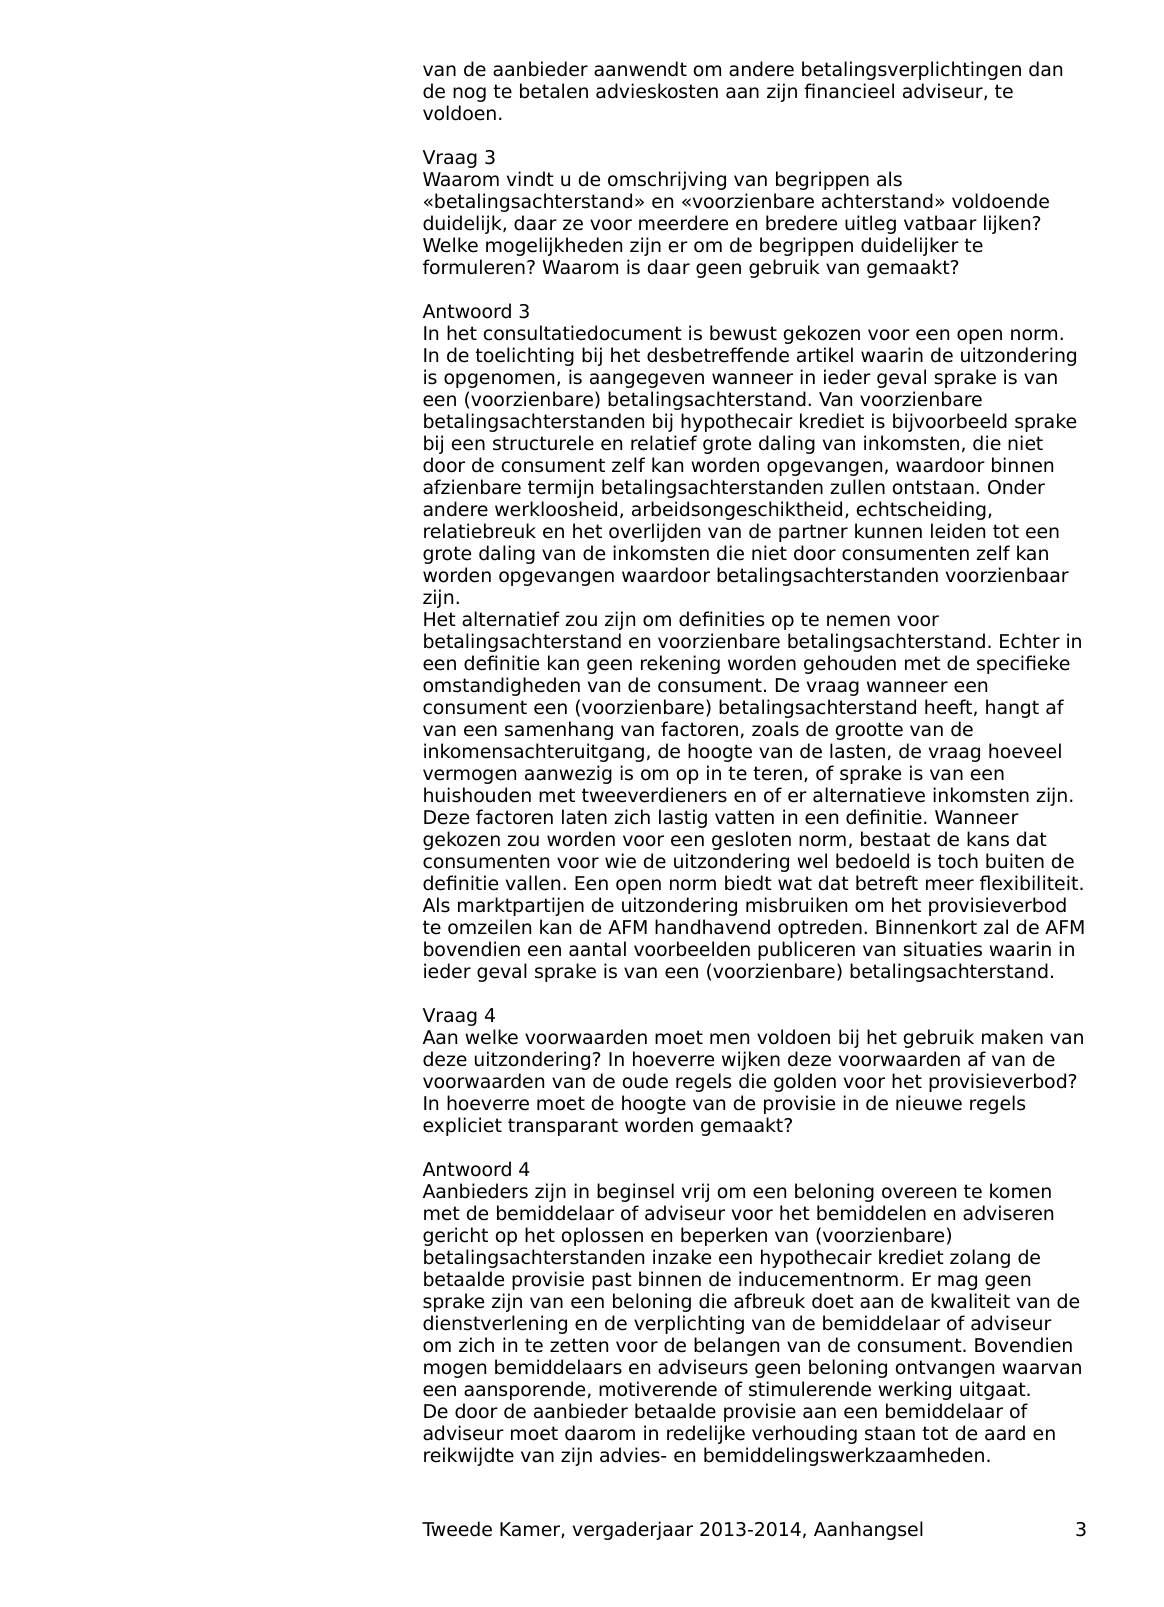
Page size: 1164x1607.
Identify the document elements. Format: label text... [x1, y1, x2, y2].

text Vraag 4 [422, 1005, 1087, 1027]
text In het consultatiedocument is bewust gekozen voor een open norm. In de toelichting bij het desbetreffende artikel waarin de uitzondering is opgenomen, is aangegeven wanneer in ieder geval sprake is van een (voorzienbare) betalingsachterstand. Van voorzienbare betalingsachterstanden bij hypothecair krediet is bijvoorbeeld sprake bij een structurele en relatief grote daling van inkomsten, die niet door de consument zelf kan worden opgevangen, waardoor binnen afzienbare termijn betalingsachterstanden zullen ontstaan. Onder andere werkloosheid, arbeidsongeschiktheid, echtscheiding, relatiebreuk en het overlijden van de partner kunnen leiden tot een grote daling van de inkomsten die niet door consumenten zelf kan worden opgevangen waardoor betalingsachterstanden voorzienbaar zijn. [422, 323, 1087, 609]
text Vraag 3 [422, 147, 1087, 169]
text De door de aanbieder betaalde provisie aan een bemiddelaar of adviseur moet daarom in redelijke verhouding staan tot de aard en reikwijdte van zijn advies- en bemiddelingswerkzaamheden. [422, 1401, 1087, 1467]
text Aanbieders zijn in beginsel vrij om een beloning overeen te komen met de bemiddelaar of adviseur voor het bemiddelen en adviseren gericht op het oplossen en beperken van (voorzienbare) betalingsachterstanden inzake een hypothecair krediet zolang de betaalde provisie past binnen de inducementnorm. Er mag geen sprake zijn van een beloning die afbreuk doet aan de kwaliteit van de dienstverlening en de verplichting van de bemiddelaar of adviseur om zich in te zetten voor de belangen van de consument. Bovendien mogen bemiddelaars en adviseurs geen beloning ontvangen waarvan een aansporende, motiverende of stimulerende werking uitgaat. [422, 1181, 1087, 1401]
text Het alternatief zou zijn om definities op te nemen voor betalingsachterstand en voorzienbare betalingsachterstand. Echter in een definitie kan geen rekening worden gehouden met de specifieke omstandigheden van de consument. De vraag wanneer een consument een (voorzienbare) betalingsachterstand heeft, hangt af van een samenhang van factoren, zoals de grootte van de inkomensachteruitgang, de hoogte van de lasten, de vraag hoeveel vermogen aanwezig is om op in te teren, of sprake is van een huishouden met tweeverdieners en of er alternatieve inkomsten zijn. Deze factoren laten zich lastig vatten in een definitie. Wanneer gekozen zou worden voor een gesloten norm, bestaat de kans dat consumenten voor wie de uitzondering wel bedoeld is toch buiten de definitie vallen. Een open norm biedt wat dat betreft meer flexibiliteit. Als marktpartijen de uitzondering misbruiken om het provisieverbod te omzeilen kan de AFM handhavend optreden. Binnenkort zal de AFM bovendien een aantal voorbeelden publiceren van situaties waarin in ieder geval sprake is van een (voorzienbare) betalingsachterstand. [422, 609, 1087, 983]
text van de aanbieder aanwendt om andere betalingsverplichtingen dan de nog te betalen advieskosten aan zijn financieel adviseur, te voldoen. [422, 59, 1087, 125]
text Waarom vindt u de omschrijving van begrippen als «betalingsachterstand» en «voorzienbare achterstand» voldoende duidelijk, daar ze voor meerdere en bredere uitleg vatbaar lijken? Welke mogelijkheden zijn er om de begrippen duidelijker te formuleren? Waarom is daar geen gebruik van gemaakt? [422, 169, 1087, 279]
text Aan welke voorwaarden moet men voldoen bij het gebruik maken van deze uitzondering? In hoeverre wijken deze voorwaarden af van de voorwaarden van de oude regels die golden voor het provisieverbod? In hoeverre moet de hoogte van de provisie in de nieuwe regels expliciet transparant worden gemaakt? [422, 1027, 1087, 1137]
text Antwoord 4 [422, 1159, 1087, 1181]
text Antwoord 3 [422, 301, 1087, 323]
